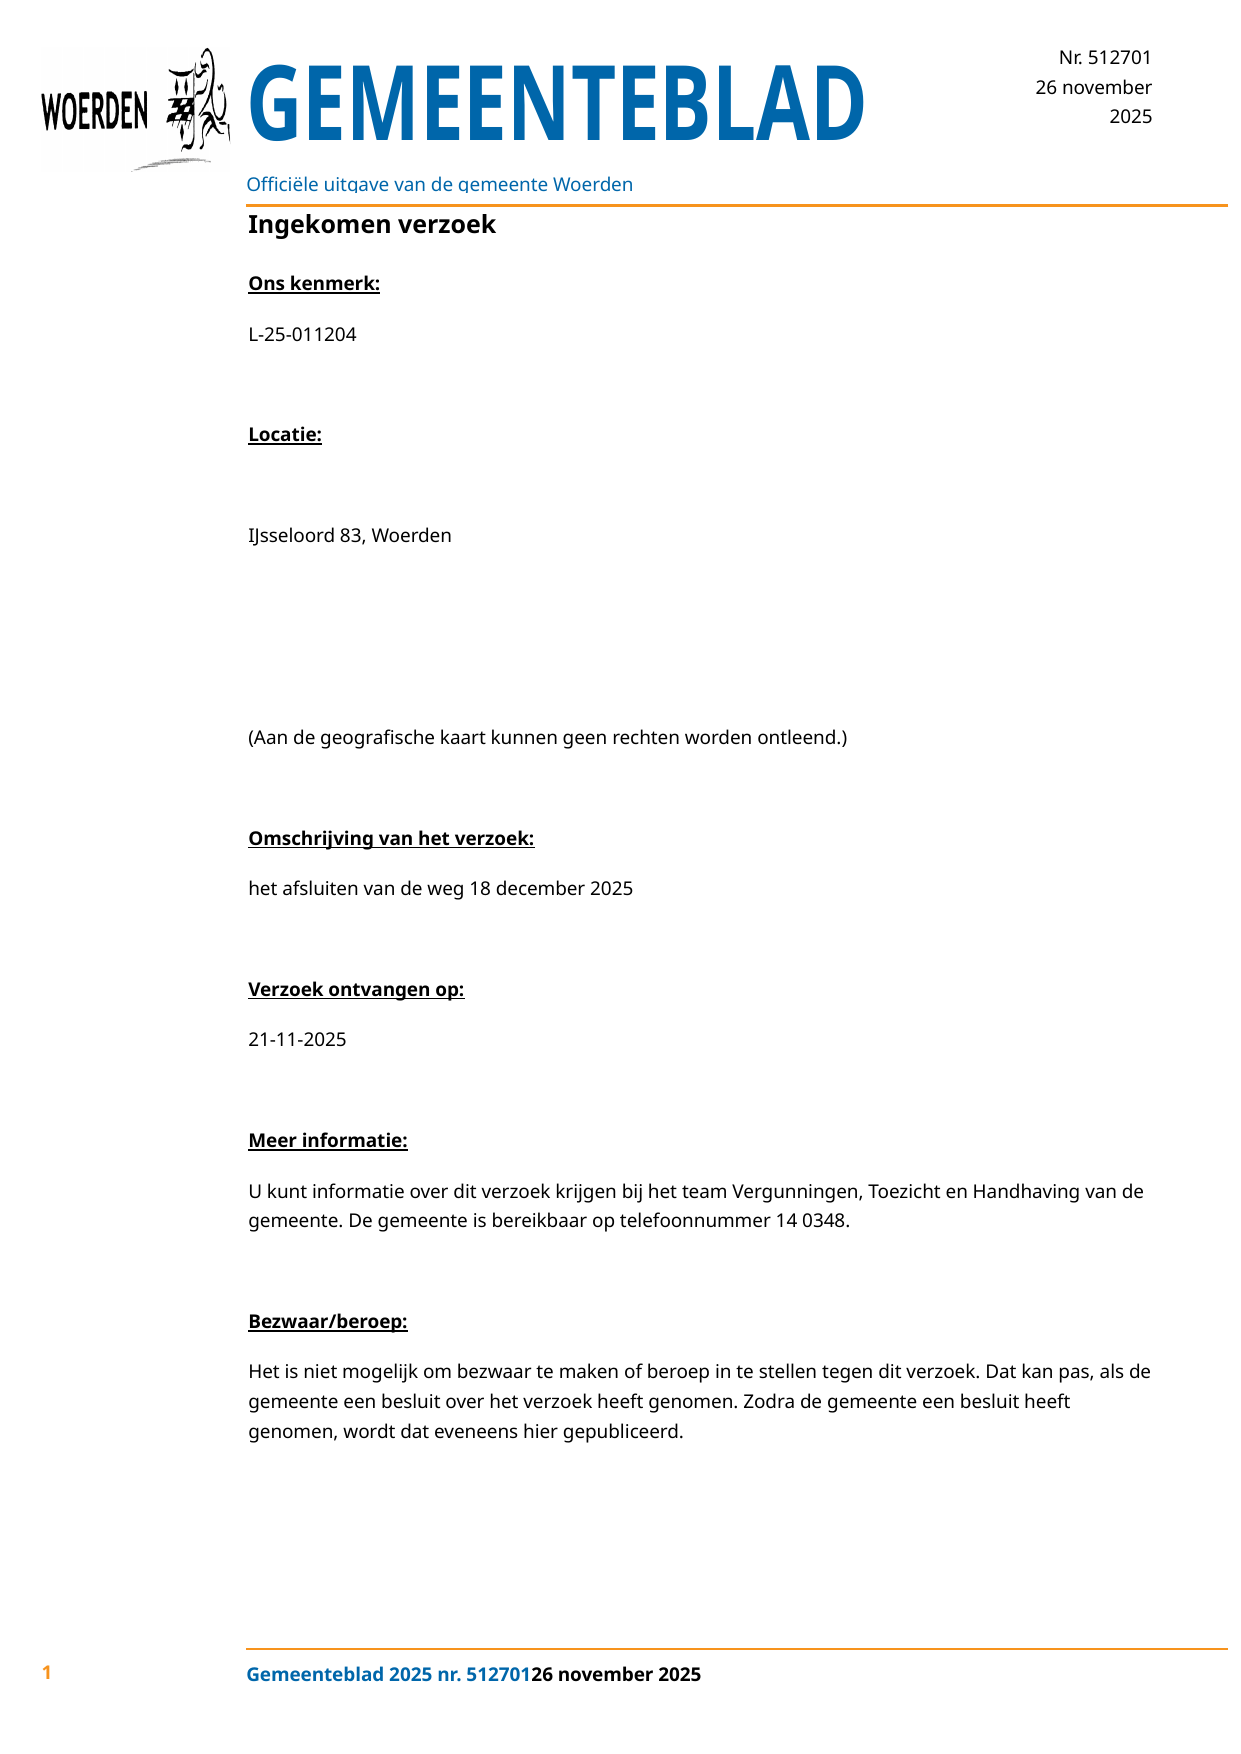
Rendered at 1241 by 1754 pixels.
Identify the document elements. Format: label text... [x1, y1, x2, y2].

text 21-11-2025 [248, 1027, 1152, 1052]
text Meer informatie: [248, 1127, 1152, 1153]
text Het is niet mogelijk om bezwaar te maken of beroep in te stellen tegen dit verzoek. Dat kan pas, als de gemeente een besluit over het verzoek heeft genomen. Zodra de gemeente een besluit heeft genomen, wordt dat eveneens hier gepubliceerd. [248, 1359, 1152, 1443]
text Ingekomen verzoek [248, 207, 1152, 241]
text L-25-011204 [248, 321, 1152, 346]
picture [41, 47, 231, 172]
text Locatie: [248, 422, 1152, 447]
text Verzoek ontvangen op: [248, 976, 1152, 1002]
text U kunt informatie over dit verzoek krijgen bij het team Vergunningen, Toezicht en Handhaving van de gemeente. De gemeente is bereikbaar op telefoonnummer 14 0348. [248, 1178, 1152, 1233]
text het afsluiten van de weg 18 december 2025 [248, 875, 1152, 901]
text Bezwaar/beroep: [248, 1308, 1152, 1334]
text Omschrijving van het verzoek: [248, 825, 1152, 851]
text IJsseloord 83, Woerden [248, 522, 1152, 548]
text Ons kenmerk: [248, 270, 1152, 296]
text (Aan de geografische kaart kunnen geen rechten worden ontleend.) [248, 724, 1152, 750]
